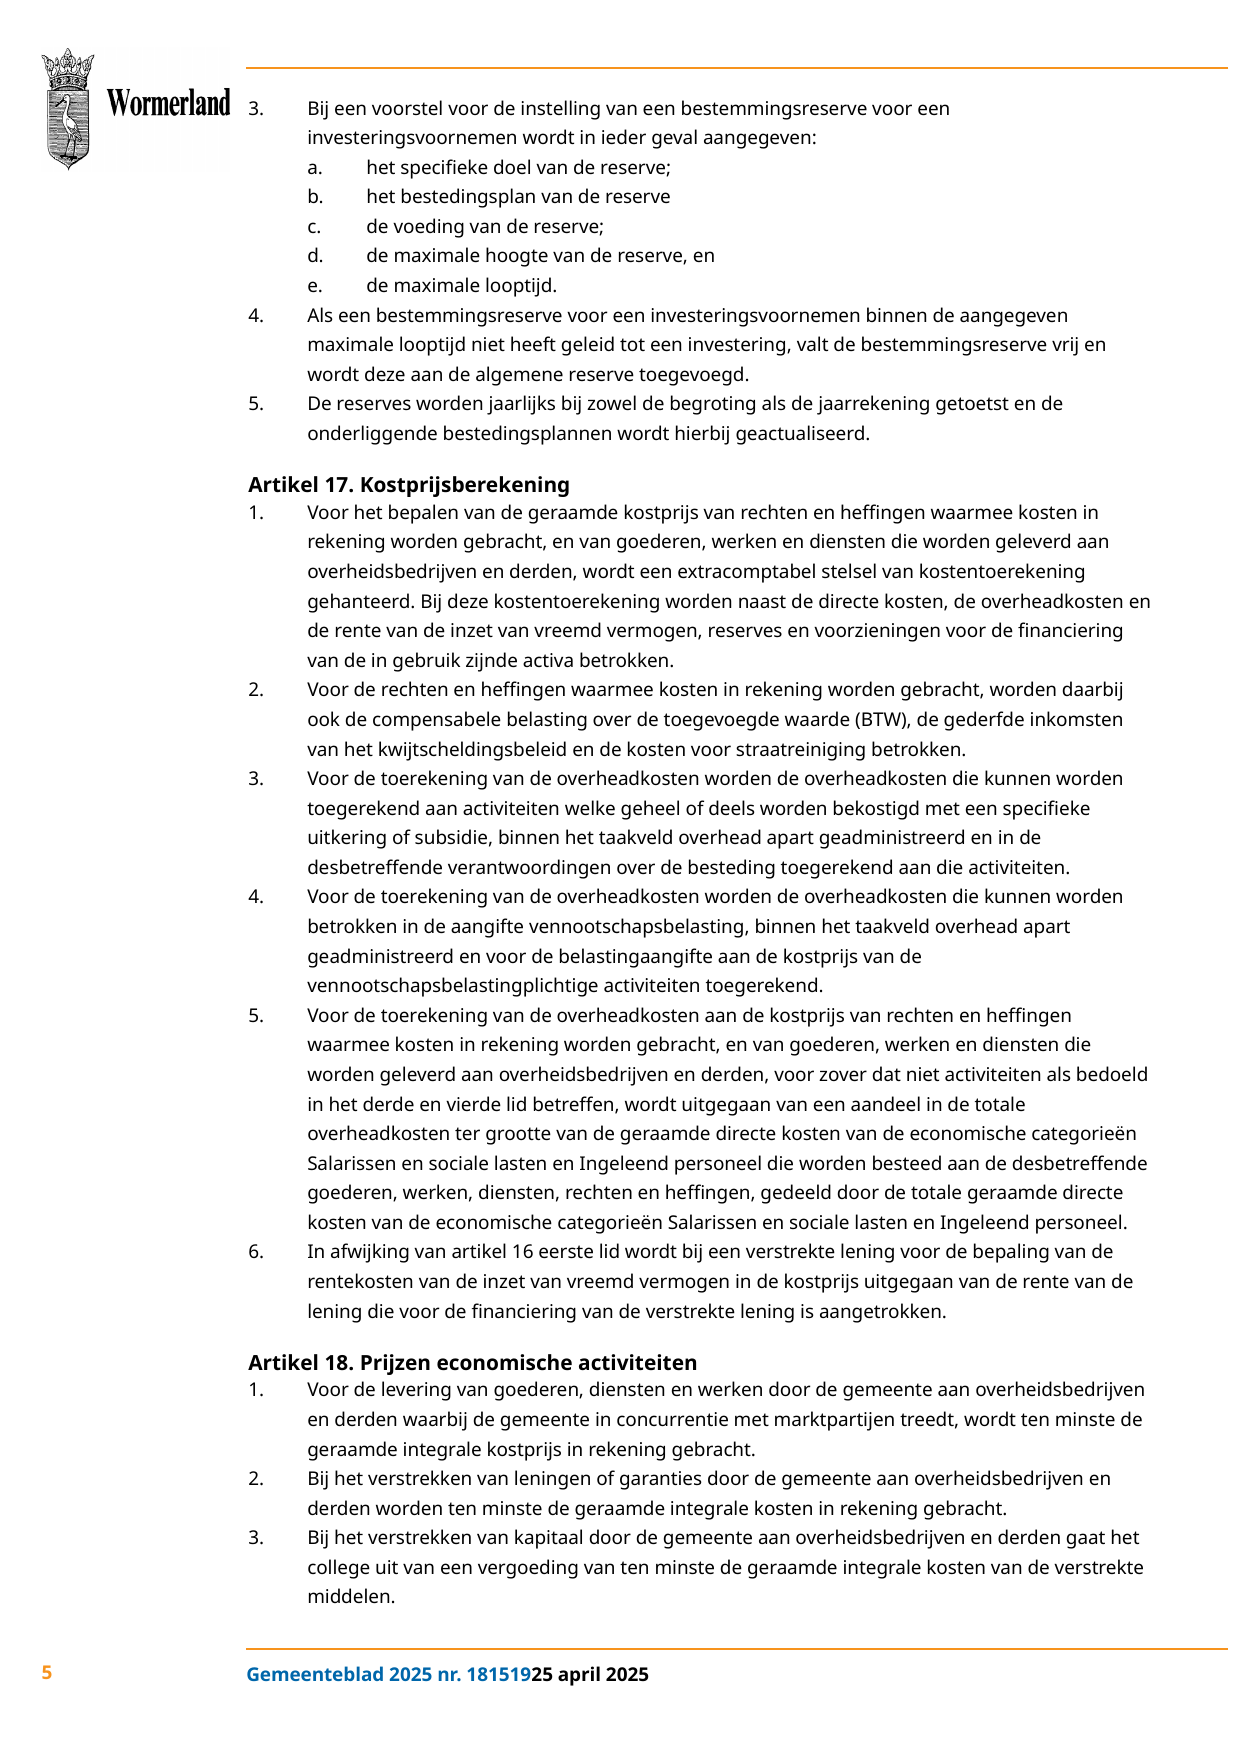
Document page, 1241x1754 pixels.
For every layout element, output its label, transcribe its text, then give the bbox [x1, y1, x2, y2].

list De reserves worden jaarlijks bij zowel de begroting als de jaarrekening getoetst en de onderliggende bestedingsplannen wordt hierbij geactualiseerd. [248, 391, 1152, 446]
list Voor de levering van goederen, diensten en werken door de gemeente aan overheidsbedrijven en derden waarbij de gemeente in concurrentie met marktpartijen treedt, wordt ten minste de geraamde integrale kostprijs in rekening gebracht. [248, 1377, 1152, 1462]
text Artikel 18. Prijzen economische activiteiten [248, 1348, 1152, 1377]
list de voeding van de reserve; [307, 213, 1152, 239]
list Bij het verstrekken van kapitaal door de gemeente aan overheidsbedrijven en derden gaat het college uit van een vergoeding van ten minste de geraamde integrale kosten van de verstrekte middelen. [248, 1524, 1152, 1609]
list Voor de toerekening van de overheadkosten worden de overheadkosten die kunnen worden betrokken in de aangifte vennootschapsbelasting, binnen het taakveld overhead apart geadministreerd en voor de belastingaangifte aan de kostprijs van de vennootschapsbelastingplichtige activiteiten toegerekend. [248, 884, 1152, 998]
list Als een bestemmingsreserve voor een investeringsvoornemen binnen de aangegeven maximale looptijd niet heeft geleid tot een investering, valt de bestemmingsreserve vrij en wordt deze aan de algemene reserve toegevoegd. [248, 302, 1152, 387]
list Bij een voorstel voor de instelling van een bestemmingsreserve voor een investeringsvoornemen wordt in ieder geval aangegeven: [248, 95, 1152, 150]
list het bestedingsplan van de reserve [307, 183, 1152, 209]
list Bij het verstrekken van leningen of garanties door de gemeente aan overheidsbedrijven en derden worden ten minste de geraamde integrale kosten in rekening gebracht. [248, 1465, 1152, 1521]
list Voor de toerekening van de overheadkosten worden de overheadkosten die kunnen worden toegerekend aan activiteiten welke geheel of deels worden bekostigd met een specifieke uitkering of subsidie, binnen het taakveld overhead apart geadministreerd en in de desbetreffende verantwoordingen over de besteding toegerekend aan die activiteiten. [248, 765, 1152, 880]
picture [41, 47, 231, 172]
list In afwijking van artikel 16 eerste lid wordt bij een verstrekte lening voor de bepaling van de rentekosten van de inzet van vreemd vermogen in de kostprijs uitgegaan van de rente van de lening die voor de financiering van de verstrekte lening is aangetrokken. [248, 1239, 1152, 1323]
list de maximale looptijd. [307, 272, 1152, 298]
list het specifieke doel van de reserve; [307, 154, 1152, 180]
list de maximale hoogte van de reserve, en [307, 243, 1152, 268]
list Voor het bepalen van de geraamde kostprijs van rechten en heffingen waarmee kosten in rekening worden gebracht, en van goederen, werken en diensten die worden geleverd aan overheidsbedrijven en derden, wordt een extracomptabel stelsel van kostentoerekening gehanteerd. Bij deze kostentoerekening worden naast de directe kosten, de overheadkosten en de rente van de inzet van vreemd vermogen, reserves en voorzieningen voor de financiering van de in gebruik zijnde activa betrokken. [248, 499, 1152, 673]
text Artikel 17. Kostprijsberekening [248, 471, 1152, 499]
list Voor de rechten en heffingen waarmee kosten in rekening worden gebracht, worden daarbij ook de compensabele belasting over de toegevoegde waarde (BTW), de gederfde inkomsten van het kwijtscheldingsbeleid en de kosten voor straatreiniging betrokken. [248, 677, 1152, 761]
list Voor de toerekening van de overheadkosten aan de kostprijs van rechten en heffingen waarmee kosten in rekening worden gebracht, en van goederen, werken en diensten die worden geleverd aan overheidsbedrijven en derden, voor zover dat niet activiteiten als bedoeld in het derde en vierde lid betreffen, wordt uitgegaan van een aandeel in de totale overheadkosten ter grootte van de geraamde directe kosten van de economische categorieën Salarissen en sociale lasten en Ingeleend personeel die worden besteed aan de desbetreffende goederen, werken, diensten, rechten en heffingen, gedeeld door de totale geraamde directe kosten van de economische categorieën Salarissen en sociale lasten en Ingeleend personeel. [248, 1002, 1152, 1235]
